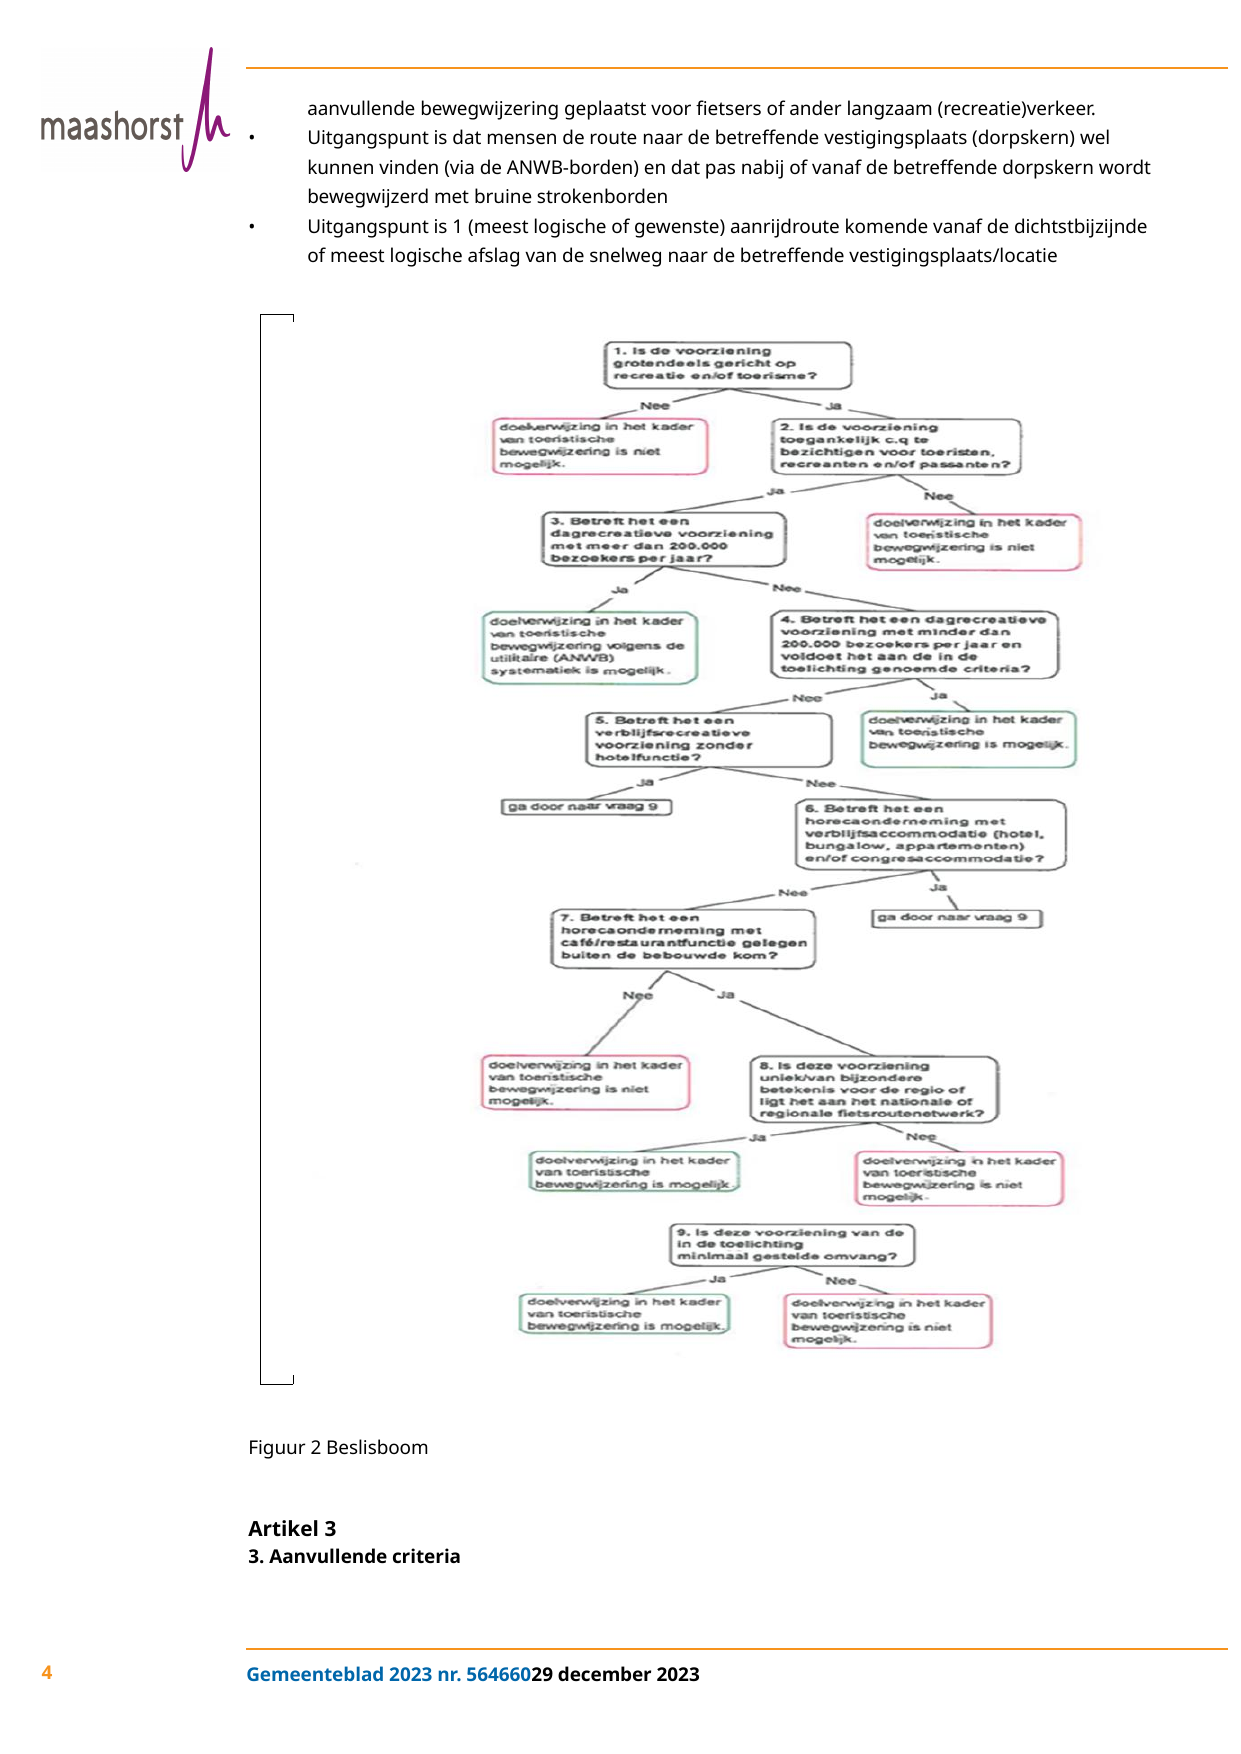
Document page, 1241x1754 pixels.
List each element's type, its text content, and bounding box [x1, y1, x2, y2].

text Figuur 2 Beslisboom [248, 1434, 1152, 1460]
picture [41, 47, 231, 172]
text 3. Aanvullende criteria [248, 1543, 1152, 1569]
list Uitgangspunt is dat mensen de route naar de betreffende vestigingsplaats (dorpskern) wel kunnen vinden (via de ANWB-borden) en dat pas nabij of vanaf de betreffende dorpskern wordt bewegwijzerd met bruine strokenborden [248, 124, 1152, 209]
list Uitgangspunt is 1 (meest logische of gewenste) aanrijdroute komende vanaf de dichtstbijzijnde of meest logische afslag van de snelweg naar de betreffende vestigingsplaats/locatie [248, 213, 1152, 268]
text Artikel 3 [248, 1514, 1152, 1543]
picture [268, 322, 1173, 1375]
list aanvullende bewegwijzering geplaatst voor fietsers of ander langzaam (recreatie)verkeer. [248, 95, 1152, 121]
